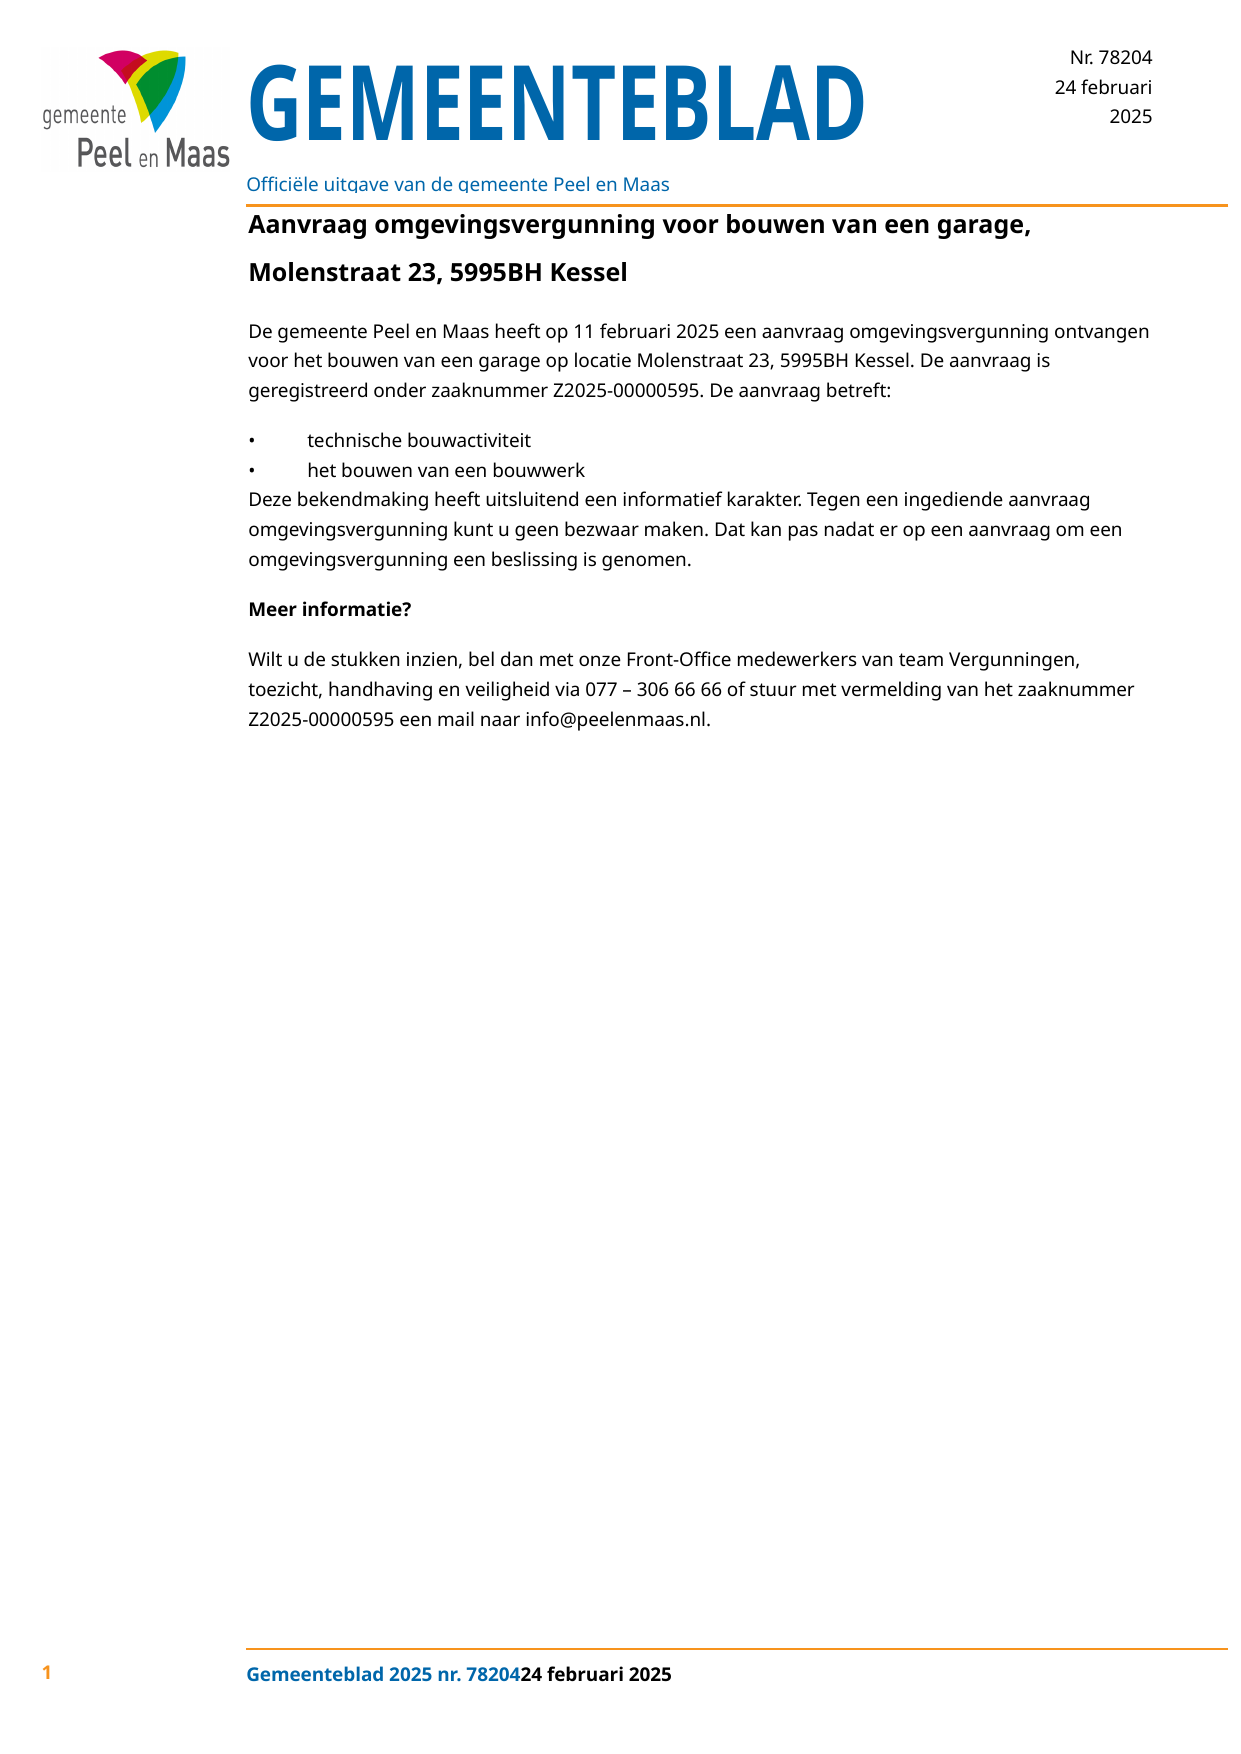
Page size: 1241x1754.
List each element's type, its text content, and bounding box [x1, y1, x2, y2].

text De gemeente Peel en Maas heeft op 11 februari 2025 een aanvraag omgevingsvergunning ontvangen voor het bouwen van een garage op locatie Molenstraat 23, 5995BH Kessel. De aanvraag is geregistreerd onder zaaknummer Z2025-00000595. De aanvraag betreft: [248, 318, 1152, 403]
text Deze bekendmaking heeft uitsluitend een informatief karakter. Tegen een ingediende aanvraag omgevingsvergunning kunt u geen bezwaar maken. Dat kan pas nadat er op een aanvraag om een omgevingsvergunning een beslissing is genomen. [248, 487, 1152, 572]
text Wilt u de stukken inzien, bel dan met onze Front-Office medewerkers van team Vergunningen, toezicht, handhaving en veiligheid via 077 – 306 66 66 of stuur met vermelding van het zaaknummer Z2025-00000595 een mail naar info@peelenmaas.nl. [248, 647, 1152, 732]
picture [41, 47, 231, 172]
text Aanvraag omgevingsvergunning voor bouwen van een garage, Molenstraat 23, 5995BH Kessel [248, 207, 1152, 288]
text Meer informatie? [248, 596, 1152, 622]
list het bouwen van een bouwwerk [248, 457, 1152, 483]
list technische bouwactiviteit [248, 427, 1152, 453]
